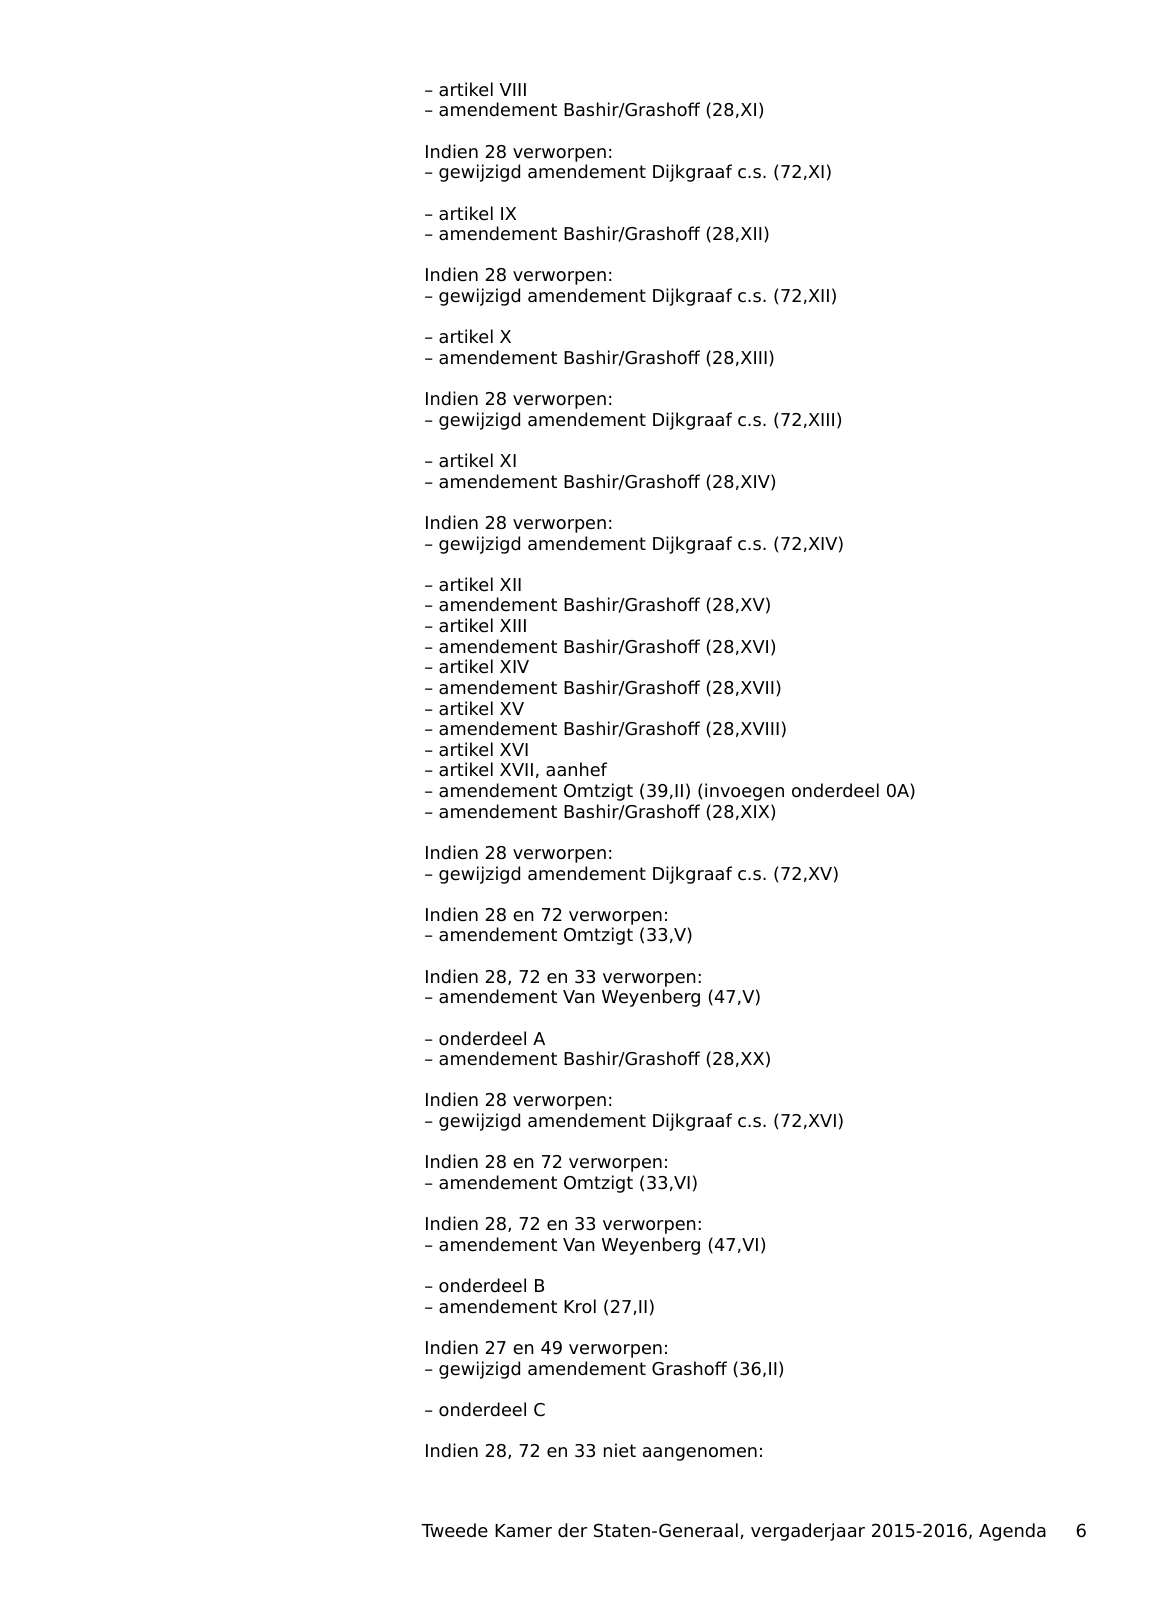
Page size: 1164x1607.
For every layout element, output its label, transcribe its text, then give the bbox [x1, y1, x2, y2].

table_cell – artikel XII [418, 575, 1087, 595]
table_cell [401, 492, 418, 513]
table_cell [401, 760, 418, 781]
table_cell – artikel XV [418, 699, 1087, 719]
table_cell [77, 1379, 401, 1400]
table_cell [401, 121, 418, 142]
table_cell – amendement Bashir/Grashoff (28,XII) [418, 224, 1087, 245]
table_cell Indien 28, 72 en 33 verworpen: [418, 967, 1087, 987]
table_cell [77, 492, 401, 513]
table_cell [418, 1317, 1087, 1338]
table_cell [77, 864, 401, 884]
table_cell [77, 699, 401, 719]
table_cell [401, 822, 418, 843]
table_cell [77, 142, 401, 162]
table_cell [401, 1441, 418, 1462]
table_cell [401, 719, 418, 740]
table_cell [401, 430, 418, 451]
table_cell [77, 307, 401, 327]
table_cell [401, 1400, 418, 1420]
table_cell [401, 1276, 418, 1297]
table_cell [418, 1379, 1087, 1400]
table_cell [401, 884, 418, 905]
table_cell [77, 327, 401, 348]
table_cell [401, 245, 418, 265]
table_cell [401, 1235, 418, 1255]
table_cell [401, 699, 418, 719]
table_cell [77, 224, 401, 245]
table_cell [418, 307, 1087, 327]
table_cell [401, 1359, 418, 1379]
table_cell [401, 1420, 418, 1441]
table_cell [401, 410, 418, 430]
table_cell [401, 1008, 418, 1028]
table_cell [401, 802, 418, 822]
table_cell [401, 1152, 418, 1173]
table_cell [401, 534, 418, 554]
table_cell [77, 1152, 401, 1173]
table_cell [77, 843, 401, 863]
table_cell [401, 678, 418, 698]
table_cell [77, 575, 401, 595]
table_cell – onderdeel C [418, 1400, 1087, 1420]
table_cell [418, 1255, 1087, 1276]
table_cell [401, 554, 418, 575]
table_cell [401, 513, 418, 533]
table_cell – gewijzigd amendement Grashoff (36,II) [418, 1359, 1087, 1379]
table_cell [77, 1214, 401, 1235]
table_cell [418, 884, 1087, 905]
table_cell – amendement Bashir/Grashoff (28,XIX) [418, 802, 1087, 822]
table_cell [77, 925, 401, 946]
table_cell [77, 472, 401, 492]
table_cell [418, 430, 1087, 451]
table_cell [418, 822, 1087, 843]
table_cell – artikel XIII [418, 616, 1087, 637]
table_cell [401, 100, 418, 121]
table_cell [77, 987, 401, 1008]
table_cell – artikel XIV [418, 657, 1087, 678]
table_cell – artikel X [418, 327, 1087, 348]
table_cell – artikel XVI [418, 740, 1087, 760]
table_cell Indien 28 verworpen: [418, 142, 1087, 162]
table_cell – gewijzigd amendement Dijkgraaf c.s. (72,XIV) [418, 534, 1087, 554]
table_cell Indien 28, 72 en 33 verworpen: [418, 1214, 1087, 1235]
table_cell [401, 987, 418, 1008]
table_cell [401, 80, 418, 100]
table_cell – amendement Omtzigt (39,II) (invoegen onderdeel 0A) [418, 781, 1087, 802]
table_cell [401, 204, 418, 224]
table_cell [77, 410, 401, 430]
table_cell [401, 1338, 418, 1358]
table_cell [401, 967, 418, 987]
table_cell – amendement Bashir/Grashoff (28,XVIII) [418, 719, 1087, 740]
table_cell – amendement Krol (27,II) [418, 1297, 1087, 1317]
table_cell [401, 286, 418, 307]
table_cell [77, 1235, 401, 1255]
table_cell [418, 946, 1087, 967]
table_cell [401, 369, 418, 389]
table_cell – onderdeel A [418, 1029, 1087, 1049]
table_cell [77, 286, 401, 307]
table_cell – amendement Bashir/Grashoff (28,XIV) [418, 472, 1087, 492]
table_cell [77, 1420, 401, 1441]
table_cell [77, 1029, 401, 1049]
table_cell Indien 28 verworpen: [418, 265, 1087, 286]
table_cell [401, 183, 418, 203]
table_cell – amendement Bashir/Grashoff (28,XIII) [418, 348, 1087, 368]
table_cell [77, 1070, 401, 1090]
table_cell [77, 1090, 401, 1111]
table_cell [77, 946, 401, 967]
table_cell [401, 327, 418, 348]
table_cell [401, 224, 418, 245]
table_cell [418, 1194, 1087, 1214]
table_cell – gewijzigd amendement Dijkgraaf c.s. (72,XI) [418, 162, 1087, 183]
table_cell [77, 162, 401, 183]
table_cell [77, 348, 401, 368]
table_cell – amendement Omtzigt (33,VI) [418, 1173, 1087, 1193]
table_cell [401, 1317, 418, 1338]
table_cell [401, 307, 418, 327]
table_cell [401, 162, 418, 183]
table_cell [77, 245, 401, 265]
table_cell [401, 925, 418, 946]
table_cell [77, 719, 401, 740]
table_cell [401, 1379, 418, 1400]
table_cell [418, 1420, 1087, 1441]
table_cell [418, 492, 1087, 513]
table_cell [401, 1111, 418, 1132]
table_cell [401, 1049, 418, 1070]
table_cell [77, 204, 401, 224]
table_cell [401, 1029, 418, 1049]
table_cell [401, 657, 418, 678]
table_cell [77, 1297, 401, 1317]
table_cell – artikel XVII, aanhef [418, 760, 1087, 781]
table_cell [77, 637, 401, 657]
table_cell [418, 369, 1087, 389]
table_cell [418, 1008, 1087, 1028]
table_cell [401, 781, 418, 802]
table_cell [401, 472, 418, 492]
table_cell [401, 348, 418, 368]
table_cell – artikel VIII [418, 80, 1087, 100]
table_cell [77, 554, 401, 575]
table_cell [77, 1338, 401, 1358]
table_cell – amendement Bashir/Grashoff (28,XVII) [418, 678, 1087, 698]
table_cell [418, 554, 1087, 575]
table_cell [77, 59, 401, 80]
table_cell – amendement Bashir/Grashoff (28,XVI) [418, 637, 1087, 657]
table_cell [77, 781, 401, 802]
table_cell [401, 616, 418, 637]
table_cell [77, 1049, 401, 1070]
table_cell [77, 265, 401, 286]
table_cell [401, 142, 418, 162]
table_cell – amendement Bashir/Grashoff (28,XV) [418, 595, 1087, 616]
table_cell [401, 1070, 418, 1090]
table_cell – gewijzigd amendement Dijkgraaf c.s. (72,XVI) [418, 1111, 1087, 1132]
table_cell [77, 822, 401, 843]
table_cell [401, 389, 418, 410]
table_cell [77, 616, 401, 637]
table_cell [77, 80, 401, 100]
table_cell [77, 657, 401, 678]
table_cell [418, 183, 1087, 203]
table_cell [401, 1297, 418, 1317]
table_cell [77, 1441, 401, 1462]
table_cell [401, 265, 418, 286]
table_cell [77, 1400, 401, 1420]
table_cell [401, 843, 418, 863]
table_cell [77, 1173, 401, 1193]
table_cell – amendement Van Weyenberg (47,VI) [418, 1235, 1087, 1255]
table_cell [401, 1132, 418, 1152]
table_cell Indien 28 en 72 verworpen: [418, 1152, 1087, 1173]
table_cell [401, 864, 418, 884]
table_cell [401, 740, 418, 760]
table_cell [77, 740, 401, 760]
table_cell Indien 27 en 49 verworpen: [418, 1338, 1087, 1358]
table_cell [401, 451, 418, 472]
table_cell [77, 1276, 401, 1297]
table_cell [401, 59, 418, 80]
table_cell – amendement Omtzigt (33,V) [418, 925, 1087, 946]
table_cell Indien 28 verworpen: [418, 1090, 1087, 1111]
table_cell [77, 121, 401, 142]
table_cell [401, 1214, 418, 1235]
table_cell [77, 1317, 401, 1338]
table_cell [401, 1173, 418, 1193]
table_cell [77, 183, 401, 203]
table_cell [401, 595, 418, 616]
table_cell [418, 59, 1087, 80]
table_cell [401, 575, 418, 595]
table_cell – gewijzigd amendement Dijkgraaf c.s. (72,XII) [418, 286, 1087, 307]
table_cell [77, 1008, 401, 1028]
table_cell [77, 513, 401, 533]
table_cell [77, 595, 401, 616]
table_cell [77, 1132, 401, 1152]
table_cell [401, 946, 418, 967]
table_cell [77, 1111, 401, 1132]
table_cell [77, 678, 401, 698]
table_cell [418, 121, 1087, 142]
table_cell Indien 28 verworpen: [418, 513, 1087, 533]
table_cell [77, 100, 401, 121]
table_cell – amendement Van Weyenberg (47,V) [418, 987, 1087, 1008]
table_cell Indien 28 verworpen: [418, 389, 1087, 410]
table_cell [77, 369, 401, 389]
table_cell [77, 1255, 401, 1276]
table_cell [77, 802, 401, 822]
table_cell [418, 1132, 1087, 1152]
table_cell [77, 534, 401, 554]
table_cell – artikel IX [418, 204, 1087, 224]
table_cell [401, 1255, 418, 1276]
table_cell [77, 967, 401, 987]
table_cell – onderdeel B [418, 1276, 1087, 1297]
table_cell [77, 1359, 401, 1379]
table_cell Indien 28 verworpen: [418, 843, 1087, 863]
table_cell – gewijzigd amendement Dijkgraaf c.s. (72,XV) [418, 864, 1087, 884]
table_cell [77, 389, 401, 410]
table_cell [77, 760, 401, 781]
table_cell [77, 430, 401, 451]
table_cell [401, 905, 418, 925]
table_cell – gewijzigd amendement Dijkgraaf c.s. (72,XIII) [418, 410, 1087, 430]
table_cell [401, 1194, 418, 1214]
table_cell Indien 28, 72 en 33 niet aangenomen: [418, 1441, 1087, 1462]
table_cell [77, 451, 401, 472]
table_cell [77, 884, 401, 905]
table_cell – amendement Bashir/Grashoff (28,XX) [418, 1049, 1087, 1070]
table_cell Indien 28 en 72 verworpen: [418, 905, 1087, 925]
table_cell [77, 905, 401, 925]
table_cell [401, 1090, 418, 1111]
table_cell – amendement Bashir/Grashoff (28,XI) [418, 100, 1087, 121]
table_cell [418, 245, 1087, 265]
table_cell – artikel XI [418, 451, 1087, 472]
table_cell [77, 1194, 401, 1214]
table_cell [418, 1070, 1087, 1090]
table_cell [401, 637, 418, 657]
